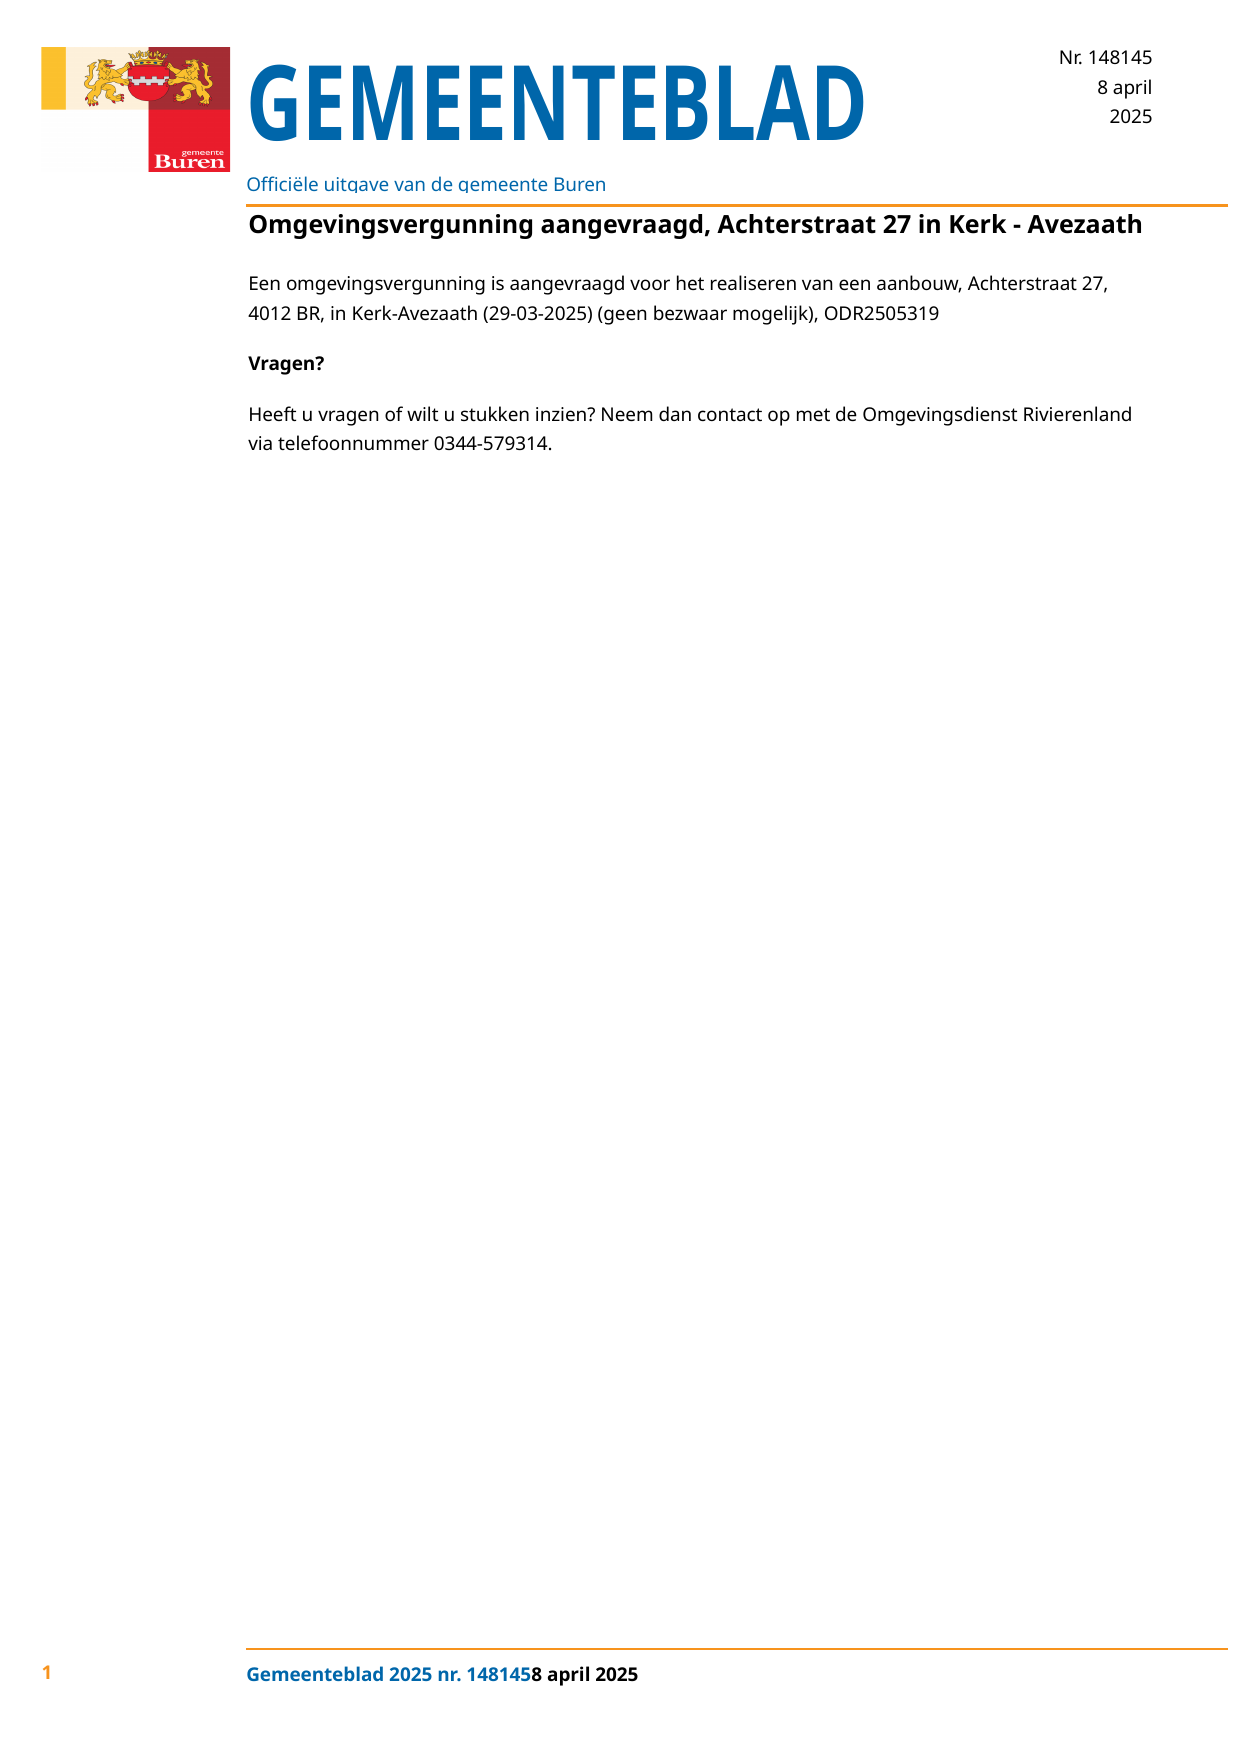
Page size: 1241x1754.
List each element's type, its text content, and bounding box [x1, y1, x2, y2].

text Een omgevingsvergunning is aangevraagd voor het realiseren van een aanbouw, Achterstraat 27, 4012 BR, in Kerk-Avezaath (29-03-2025) (geen bezwaar mogelijk), ODR2505319 [248, 270, 1152, 326]
text Omgevingsvergunning aangevraagd, Achterstraat 27 in Kerk - Avezaath [248, 207, 1152, 241]
text Vragen? [248, 350, 1152, 376]
picture [41, 47, 231, 172]
text Heeft u vragen of wilt u stukken inzien? Neem dan contact op met de Omgevingsdienst Rivierenland via telefoonnummer 0344-579314. [248, 401, 1152, 456]
